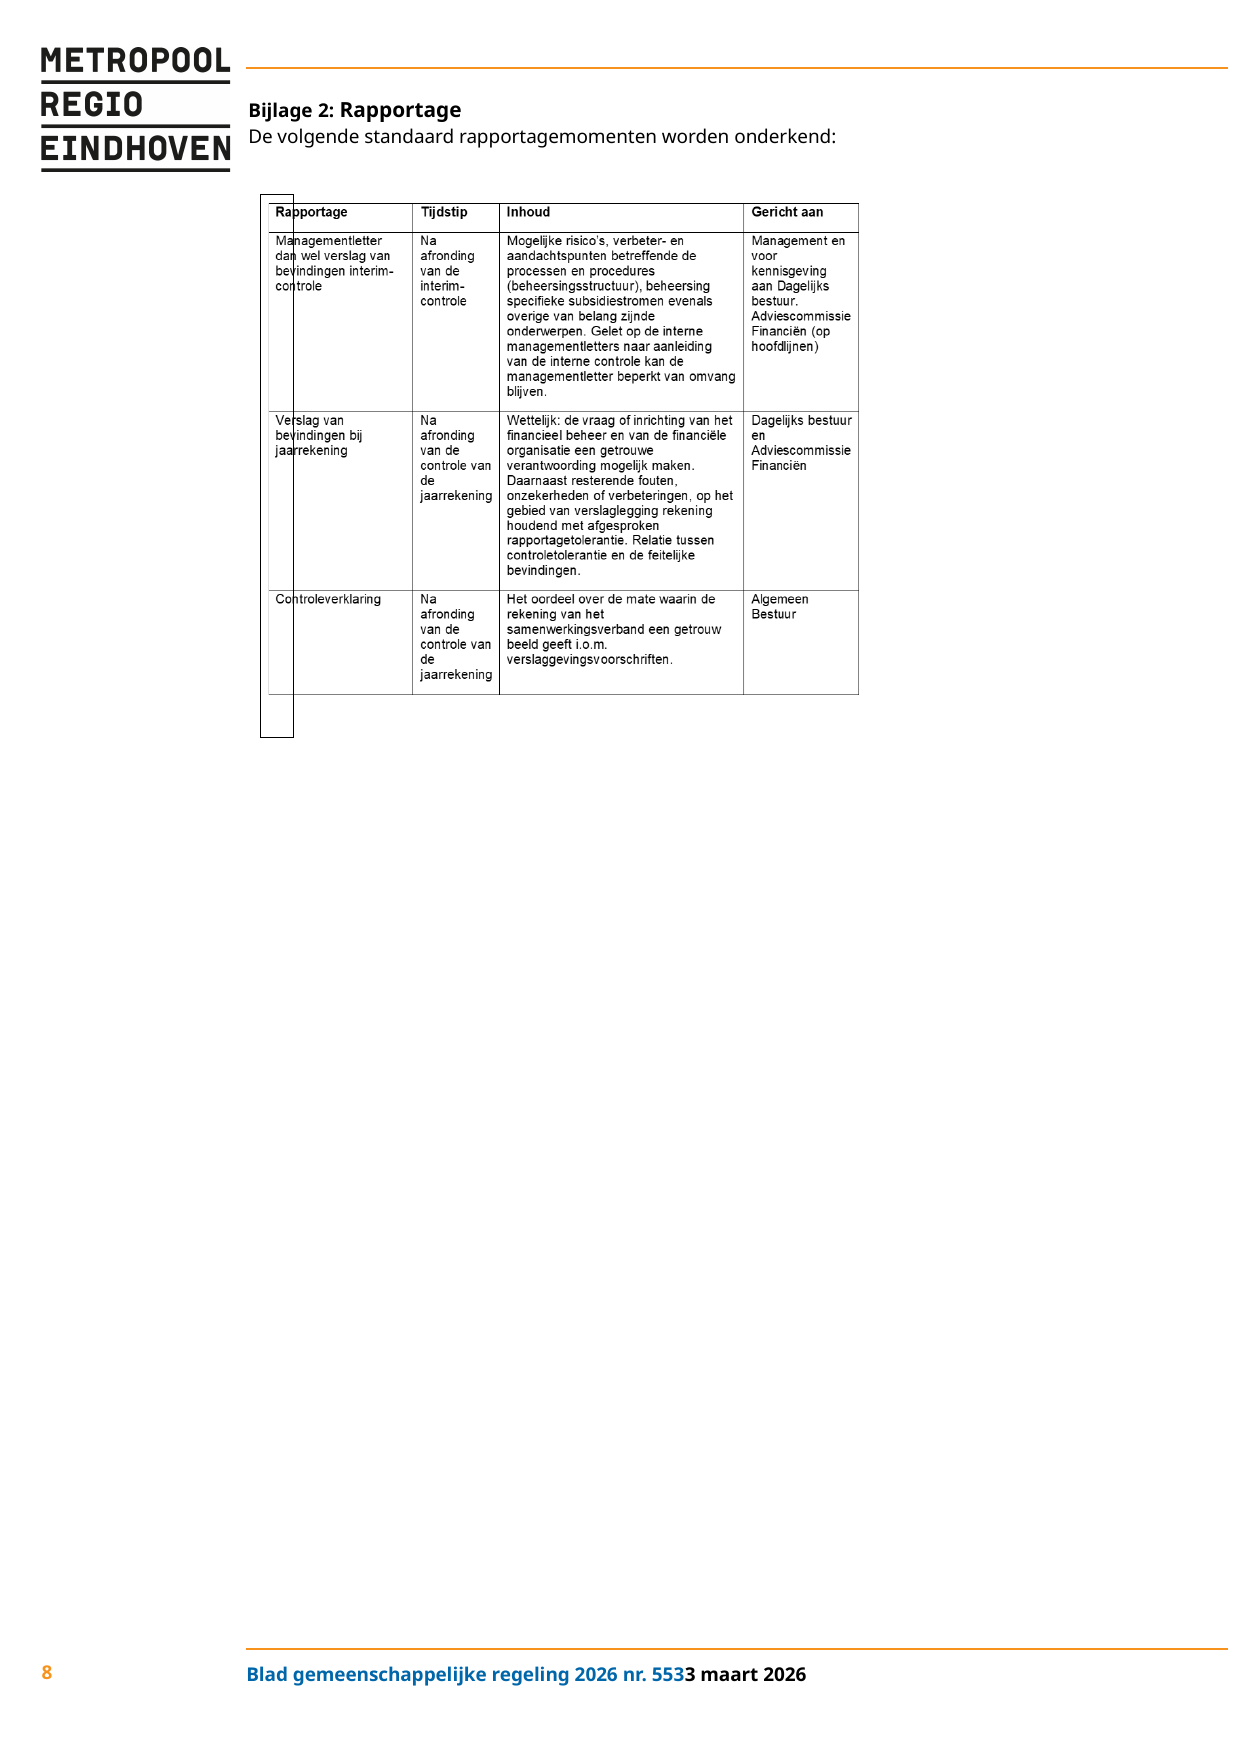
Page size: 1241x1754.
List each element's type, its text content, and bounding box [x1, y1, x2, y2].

text De volgende standaard rapportagemomenten worden onderkend: [248, 123, 1152, 149]
picture [41, 47, 231, 172]
picture [268, 203, 860, 729]
text Bijlage 2: Rapportage [248, 95, 1152, 123]
